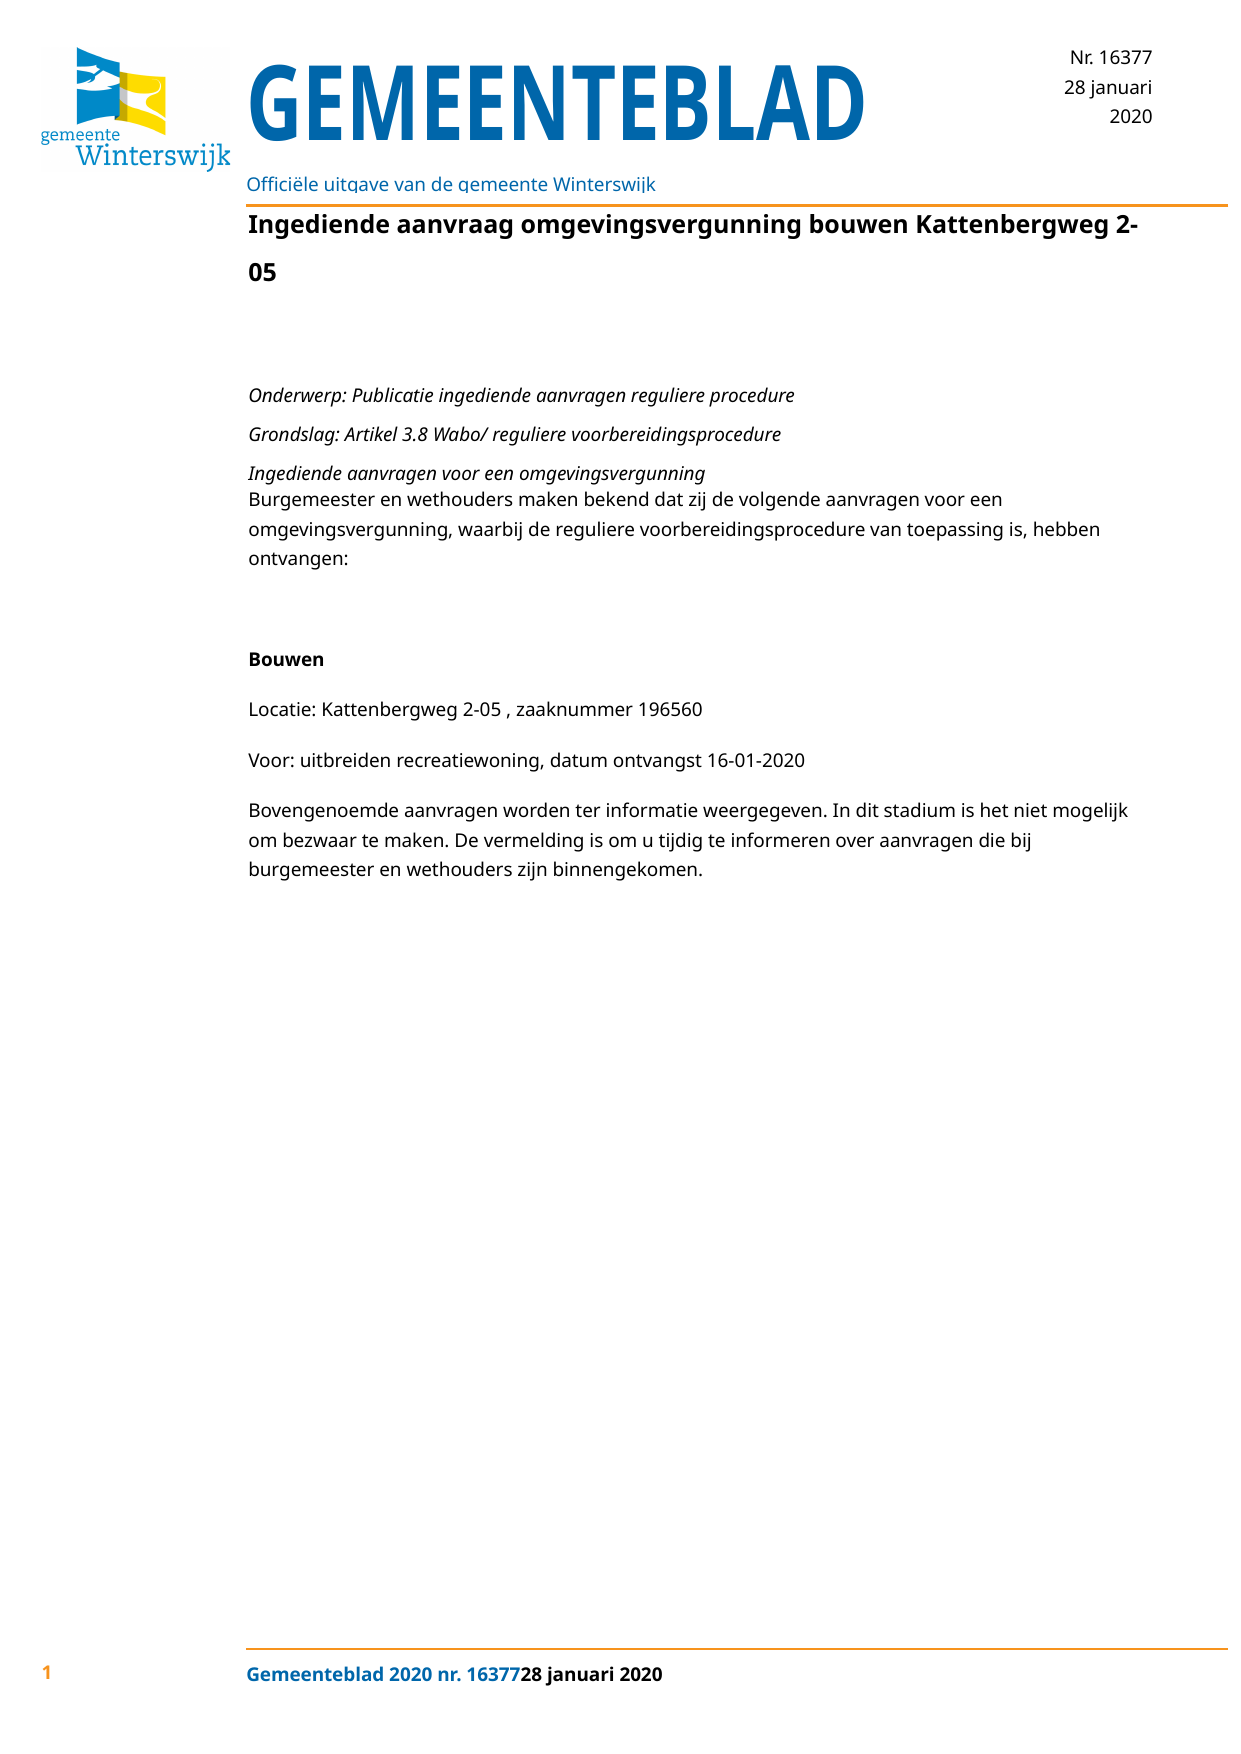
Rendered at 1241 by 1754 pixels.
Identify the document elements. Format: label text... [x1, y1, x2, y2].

text Grondslag: Artikel 3.8 Wabo/ reguliere voorbereidingsprocedure [248, 421, 1152, 447]
text Onderwerp: Publicatie ingediende aanvragen reguliere procedure [248, 382, 1152, 408]
text Bouwen [248, 646, 1152, 672]
text Voor: uitbreiden recreatiewoning, datum ontvangst 16-01-2020 [248, 747, 1152, 773]
text Locatie: Kattenbergweg 2-05 , zaaknummer 196560 [248, 697, 1152, 722]
text Bovengenoemde aanvragen worden ter informatie weergegeven. In dit stadium is het niet mogelijk om bezwaar te maken. De vermelding is om u tijdig te informeren over aanvragen die bij burgemeester en wethouders zijn binnengekomen. [248, 797, 1152, 882]
text Ingediende aanvraag omgevingsvergunning bouwen Kattenbergweg 2-05 [248, 207, 1152, 288]
text Burgemeester en wethouders maken bekend dat zij de volgende aanvragen voor een omgevingsvergunning, waarbij de reguliere voorbereidingsprocedure van toepassing is, hebben ontvangen: [248, 486, 1152, 571]
picture [41, 47, 231, 172]
picture [225, 153, 231, 162]
text Ingediende aanvragen voor een omgevingsvergunning [248, 460, 1152, 486]
